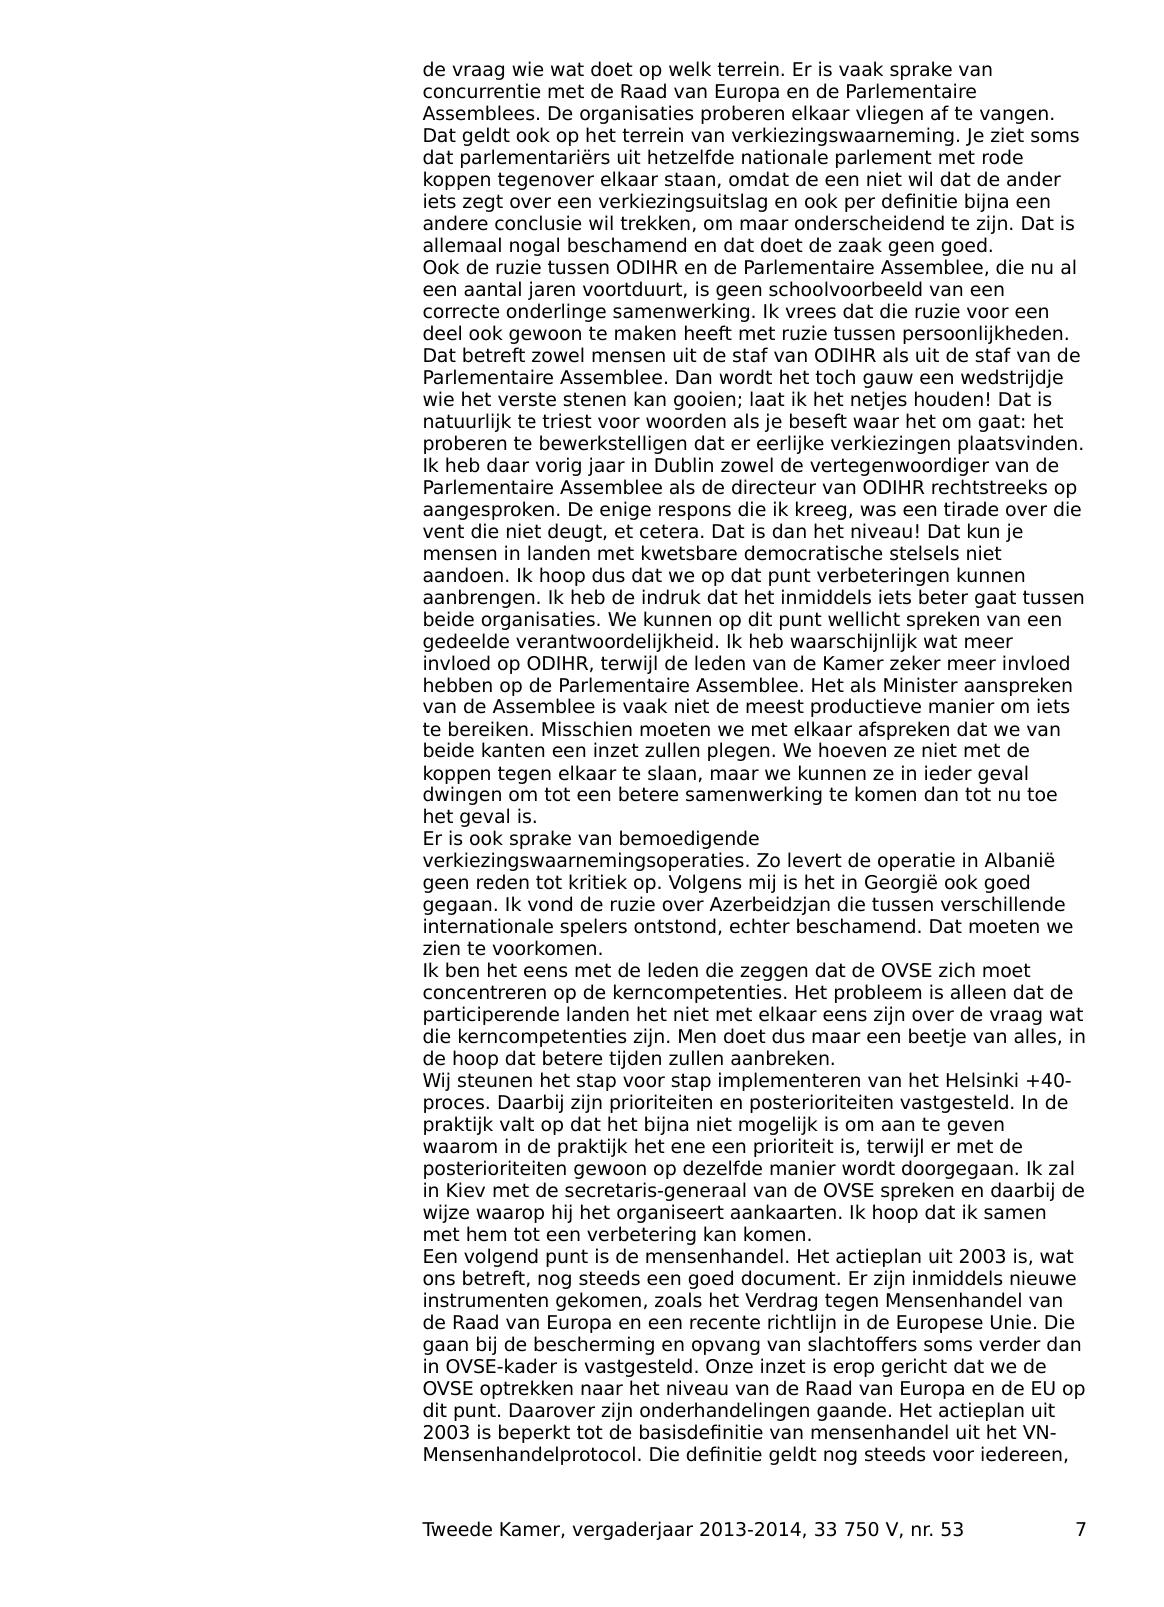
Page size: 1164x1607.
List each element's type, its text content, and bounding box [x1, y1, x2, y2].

text Ik ben het eens met de leden die zeggen dat de OVSE zich moet concentreren op de kerncompetenties. Het probleem is alleen dat de participerende landen het niet met elkaar eens zijn over de vraag wat die kerncompetenties zijn. Men doet dus maar een beetje van alles, in de hoop dat betere tijden zullen aanbreken. [422, 960, 1087, 1070]
text Een volgend punt is de mensenhandel. Het actieplan uit 2003 is, wat ons betreft, nog steeds een goed document. Er zijn inmiddels nieuwe instrumenten gekomen, zoals het Verdrag tegen Mensenhandel van de Raad van Europa en een recente richtlijn in de Europese Unie. Die gaan bij de bescherming en opvang van slachtoffers soms verder dan in OVSE-kader is vastgesteld. Onze inzet is erop gericht dat we de OVSE optrekken naar het niveau van de Raad van Europa en de EU op dit punt. Daarover zijn onderhandelingen gaande. Het actieplan uit 2003 is beperkt tot de basisdefinitie van mensenhandel uit het VN-Mensenhandelprotocol. Die definitie geldt nog steeds voor iedereen, [422, 1246, 1087, 1466]
text Er is ook sprake van bemoedigende verkiezingswaarnemingsoperaties. Zo levert de operatie in Albanië geen reden tot kritiek op. Volgens mij is het in Georgië ook goed gegaan. Ik vond de ruzie over Azerbeidzjan die tussen verschillende internationale spelers ontstond, echter beschamend. Dat moeten we zien te voorkomen. [422, 828, 1087, 960]
text de vraag wie wat doet op welk terrein. Er is vaak sprake van concurrentie met de Raad van Europa en de Parlementaire Assemblees. De organisaties proberen elkaar vliegen af te vangen. Dat geldt ook op het terrein van verkiezingswaarneming. Je ziet soms dat parlementariërs uit hetzelfde nationale parlement met rode koppen tegenover elkaar staan, omdat de een niet wil dat de ander iets zegt over een verkiezingsuitslag en ook per definitie bijna een andere conclusie wil trekken, om maar onderscheidend te zijn. Dat is allemaal nogal beschamend en dat doet de zaak geen goed. [422, 59, 1087, 257]
text Ook de ruzie tussen ODIHR en de Parlementaire Assemblee, die nu al een aantal jaren voortduurt, is geen schoolvoorbeeld van een correcte onderlinge samenwerking. Ik vrees dat die ruzie voor een deel ook gewoon te maken heeft met ruzie tussen persoonlijkheden. Dat betreft zowel mensen uit de staf van ODIHR als uit de staf van de Parlementaire Assemblee. Dan wordt het toch gauw een wedstrijdje wie het verste stenen kan gooien; laat ik het netjes houden! Dat is natuurlijk te triest voor woorden als je beseft waar het om gaat: het proberen te bewerkstelligen dat er eerlijke verkiezingen plaatsvinden. Ik heb daar vorig jaar in Dublin zowel de vertegenwoordiger van de Parlementaire Assemblee als de directeur van ODIHR rechtstreeks op aangesproken. De enige respons die ik kreeg, was een tirade over die vent die niet deugt, et cetera. Dat is dan het niveau! Dat kun je mensen in landen met kwetsbare democratische stelsels niet aandoen. Ik hoop dus dat we op dat punt verbeteringen kunnen aanbrengen. Ik heb de indruk dat het inmiddels iets beter gaat tussen beide organisaties. We kunnen op dit punt wellicht spreken van een gedeelde verantwoordelijkheid. Ik heb waarschijnlijk wat meer invloed op ODIHR, terwijl de leden van de Kamer zeker meer invloed hebben op de Parlementaire Assemblee. Het als Minister aanspreken van de Assemblee is vaak niet de meest productieve manier om iets te bereiken. Misschien moeten we met elkaar afspreken dat we van beide kanten een inzet zullen plegen. We hoeven ze niet met de koppen tegen elkaar te slaan, maar we kunnen ze in ieder geval dwingen om tot een betere samenwerking te komen dan tot nu toe het geval is. [422, 257, 1087, 828]
text Wij steunen het stap voor stap implementeren van het Helsinki +40-proces. Daarbij zijn prioriteiten en posterioriteiten vastgesteld. In de praktijk valt op dat het bijna niet mogelijk is om aan te geven waarom in de praktijk het ene een prioriteit is, terwijl er met de posterioriteiten gewoon op dezelfde manier wordt doorgegaan. Ik zal in Kiev met de secretaris-generaal van de OVSE spreken en daarbij de wijze waarop hij het organiseert aankaarten. Ik hoop dat ik samen met hem tot een verbetering kan komen. [422, 1070, 1087, 1246]
